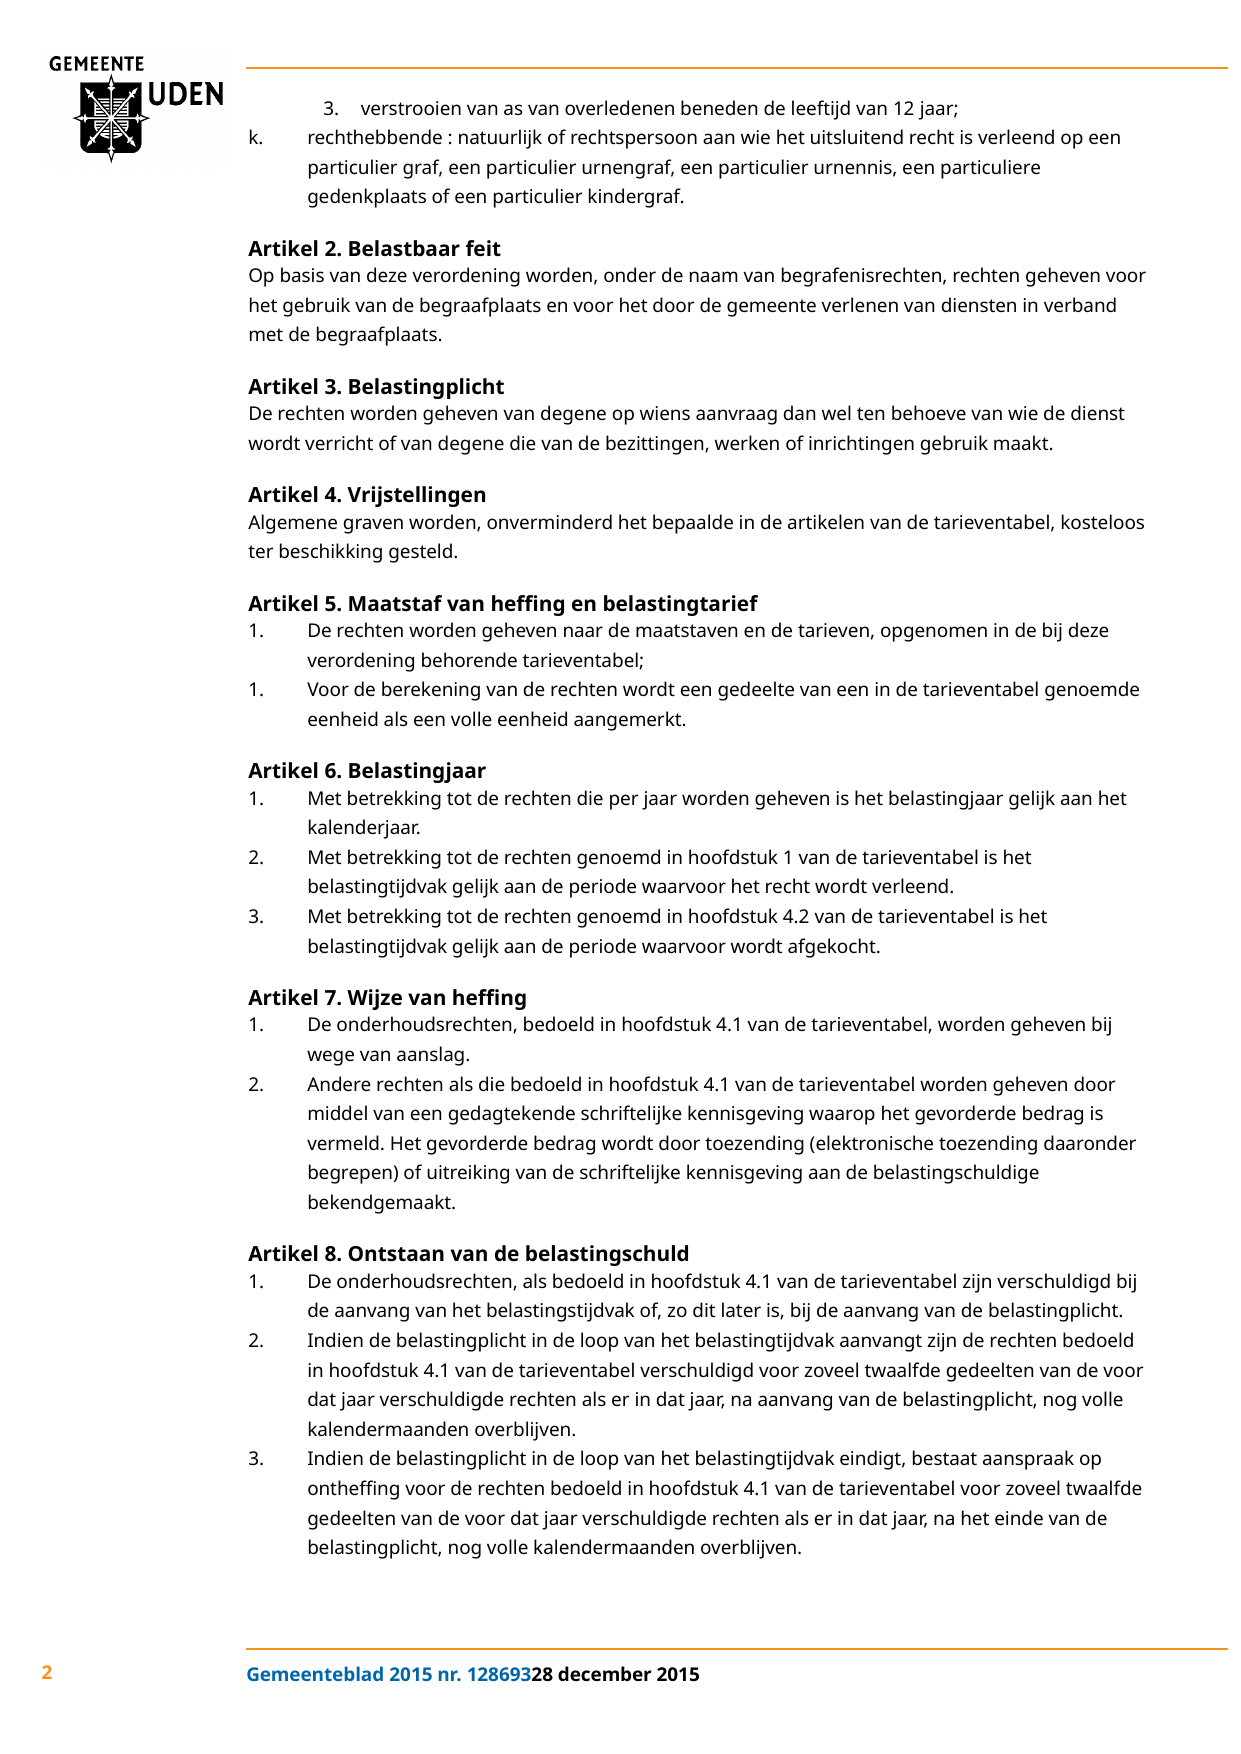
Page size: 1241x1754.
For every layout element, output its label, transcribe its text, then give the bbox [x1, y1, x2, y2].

text Artikel 6. Belastingjaar [248, 756, 1152, 785]
list rechthebbende : natuurlijk of rechtspersoon aan wie het uitsluitend recht is verleend op een particulier graf, een particulier urnengraf, een particulier urnennis, een particuliere gedenkplaats of een particulier kindergraf. [248, 124, 1152, 209]
picture [41, 47, 231, 172]
text Artikel 5. Maatstaf van heffing en belastingtarief [248, 589, 1152, 617]
list Met betrekking tot de rechten genoemd in hoofdstuk 1 van de tarieventabel is het belastingtijdvak gelijk aan de periode waarvoor het recht wordt verleend. [248, 844, 1152, 899]
list Met betrekking tot de rechten die per jaar worden geheven is het belastingjaar gelijk aan het kalenderjaar. [248, 785, 1152, 840]
text Op basis van deze verordening worden, onder de naam van begrafenisrechten, rechten geheven voor het gebruik van de begraafplaats en voor het door de gemeente verlenen van diensten in verband met de begraafplaats. [248, 262, 1152, 347]
text Artikel 8. Ontstaan van de belastingschuld [248, 1239, 1152, 1268]
list Voor de berekening van de rechten wordt een gedeelte van een in de tarieventabel genoemde eenheid als een volle eenheid aangemerkt. [248, 676, 1152, 732]
list verstrooien van as van overledenen beneden de leeftijd van 12 jaar; [323, 95, 1152, 121]
text Artikel 3. Belastingplicht [248, 372, 1152, 400]
text Artikel 2. Belastbaar feit [248, 234, 1152, 262]
text Artikel 7. Wijze van heffing [248, 983, 1152, 1012]
list De onderhoudsrechten, als bedoeld in hoofdstuk 4.1 van de tarieventabel zijn verschuldigd bij de aanvang van het belastingstijdvak of, zo dit later is, bij de aanvang van de belastingplicht. [248, 1268, 1152, 1323]
text Artikel 4. Vrijstellingen [248, 480, 1152, 509]
list Indien de belastingplicht in de loop van het belastingtijdvak aanvangt zijn de rechten bedoeld in hoofdstuk 4.1 van de tarieventabel verschuldigd voor zoveel twaalfde gedeelten van de voor dat jaar verschuldigde rechten als er in dat jaar, na aanvang van de belastingplicht, nog volle kalendermaanden overblijven. [248, 1327, 1152, 1442]
text Algemene graven worden, onverminderd het bepaalde in de artikelen van de tarieventabel, kosteloos ter beschikking gesteld. [248, 509, 1152, 564]
list Indien de belastingplicht in de loop van het belastingtijdvak eindigt, bestaat aanspraak op ontheffing voor de rechten bedoeld in hoofdstuk 4.1 van de tarieventabel voor zoveel twaalfde gedeelten van de voor dat jaar verschuldigde rechten als er in dat jaar, na het einde van de belastingplicht, nog volle kalendermaanden overblijven. [248, 1446, 1152, 1560]
list Met betrekking tot de rechten genoemd in hoofdstuk 4.2 van de tarieventabel is het belastingtijdvak gelijk aan de periode waarvoor wordt afgekocht. [248, 903, 1152, 958]
list De rechten worden geheven naar de maatstaven en de tarieven, opgenomen in de bij deze verordening behorende tarieventabel; [248, 617, 1152, 673]
text De rechten worden geheven van degene op wiens aanvraag dan wel ten behoeve van wie de dienst wordt verricht of van degene die van de bezittingen, werken of inrichtingen gebruik maakt. [248, 400, 1152, 456]
list Andere rechten als die bedoeld in hoofdstuk 4.1 van de tarieventabel worden geheven door middel van een gedagtekende schriftelijke kennisgeving waarop het gevorderde bedrag is vermeld. Het gevorderde bedrag wordt door toezending (elektronische toezending daaronder begrepen) of uitreiking van de schriftelijke kennisgeving aan de belastingschuldige bekendgemaakt. [248, 1071, 1152, 1215]
list De onderhoudsrechten, bedoeld in hoofdstuk 4.1 van de tarieventabel, worden geheven bij wege van aanslag. [248, 1012, 1152, 1067]
